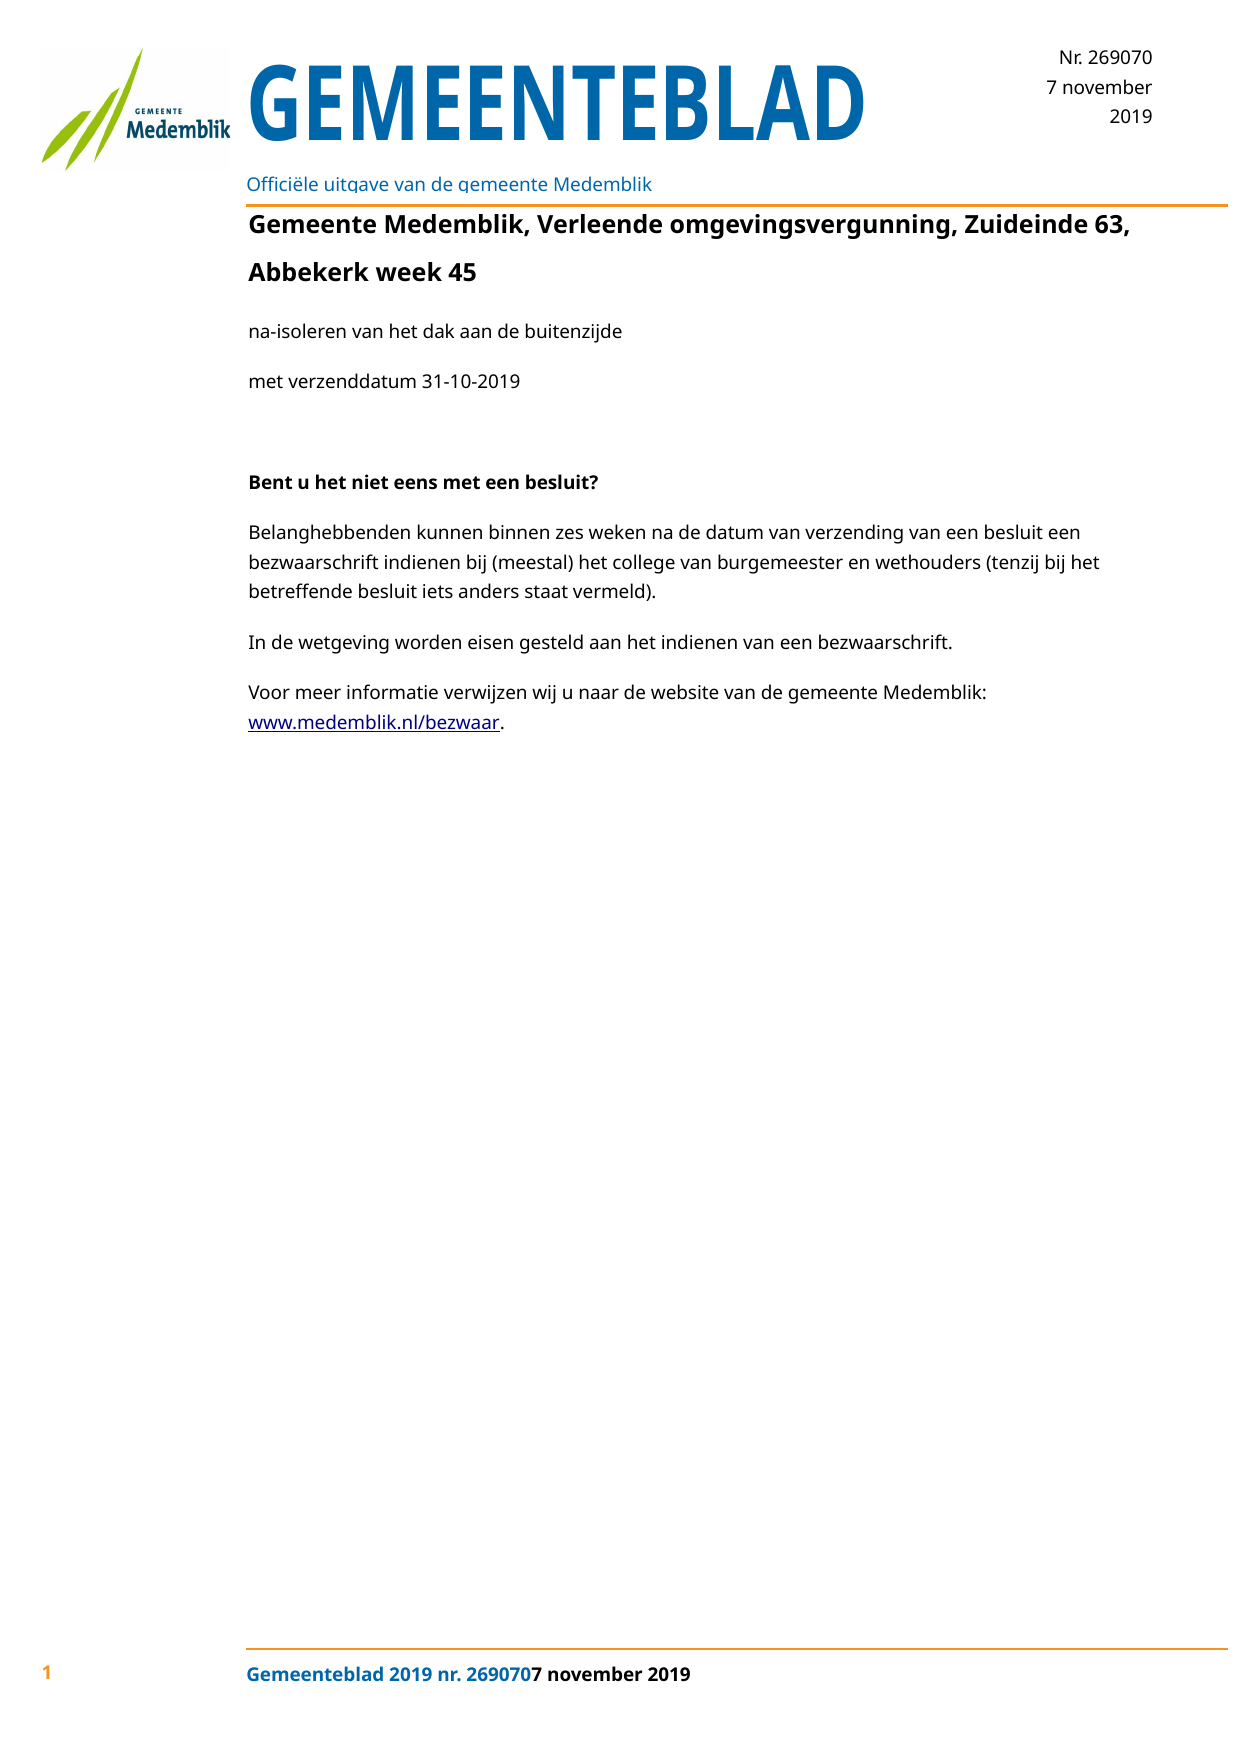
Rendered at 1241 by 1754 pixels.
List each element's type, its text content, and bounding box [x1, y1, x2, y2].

text Gemeente Medemblik, Verleende omgevingsvergunning, Zuideinde 63, Abbekerk week 45 [248, 207, 1152, 288]
text In de wetgeving worden eisen gesteld aan het indienen van een bezwaarschrift. [248, 629, 1152, 655]
text Bent u het niet eens met een besluit? [248, 469, 1152, 495]
text Belanghebbenden kunnen binnen zes weken na de datum van verzending van een besluit een bezwaarschrift indienen bij (meestal) het college van burgemeester en wethouders (tenzij bij het betreffende besluit iets anders staat vermeld). [248, 519, 1152, 604]
picture [41, 47, 231, 172]
text na-isoleren van het dak aan de buitenzijde [248, 318, 1152, 344]
text Voor meer informatie verwijzen wij u naar de website van de gemeente Medemblik: www.medemblik.nl/bezwaar. [248, 679, 1152, 735]
text met verzenddatum 31-10-2019 [248, 368, 1152, 394]
